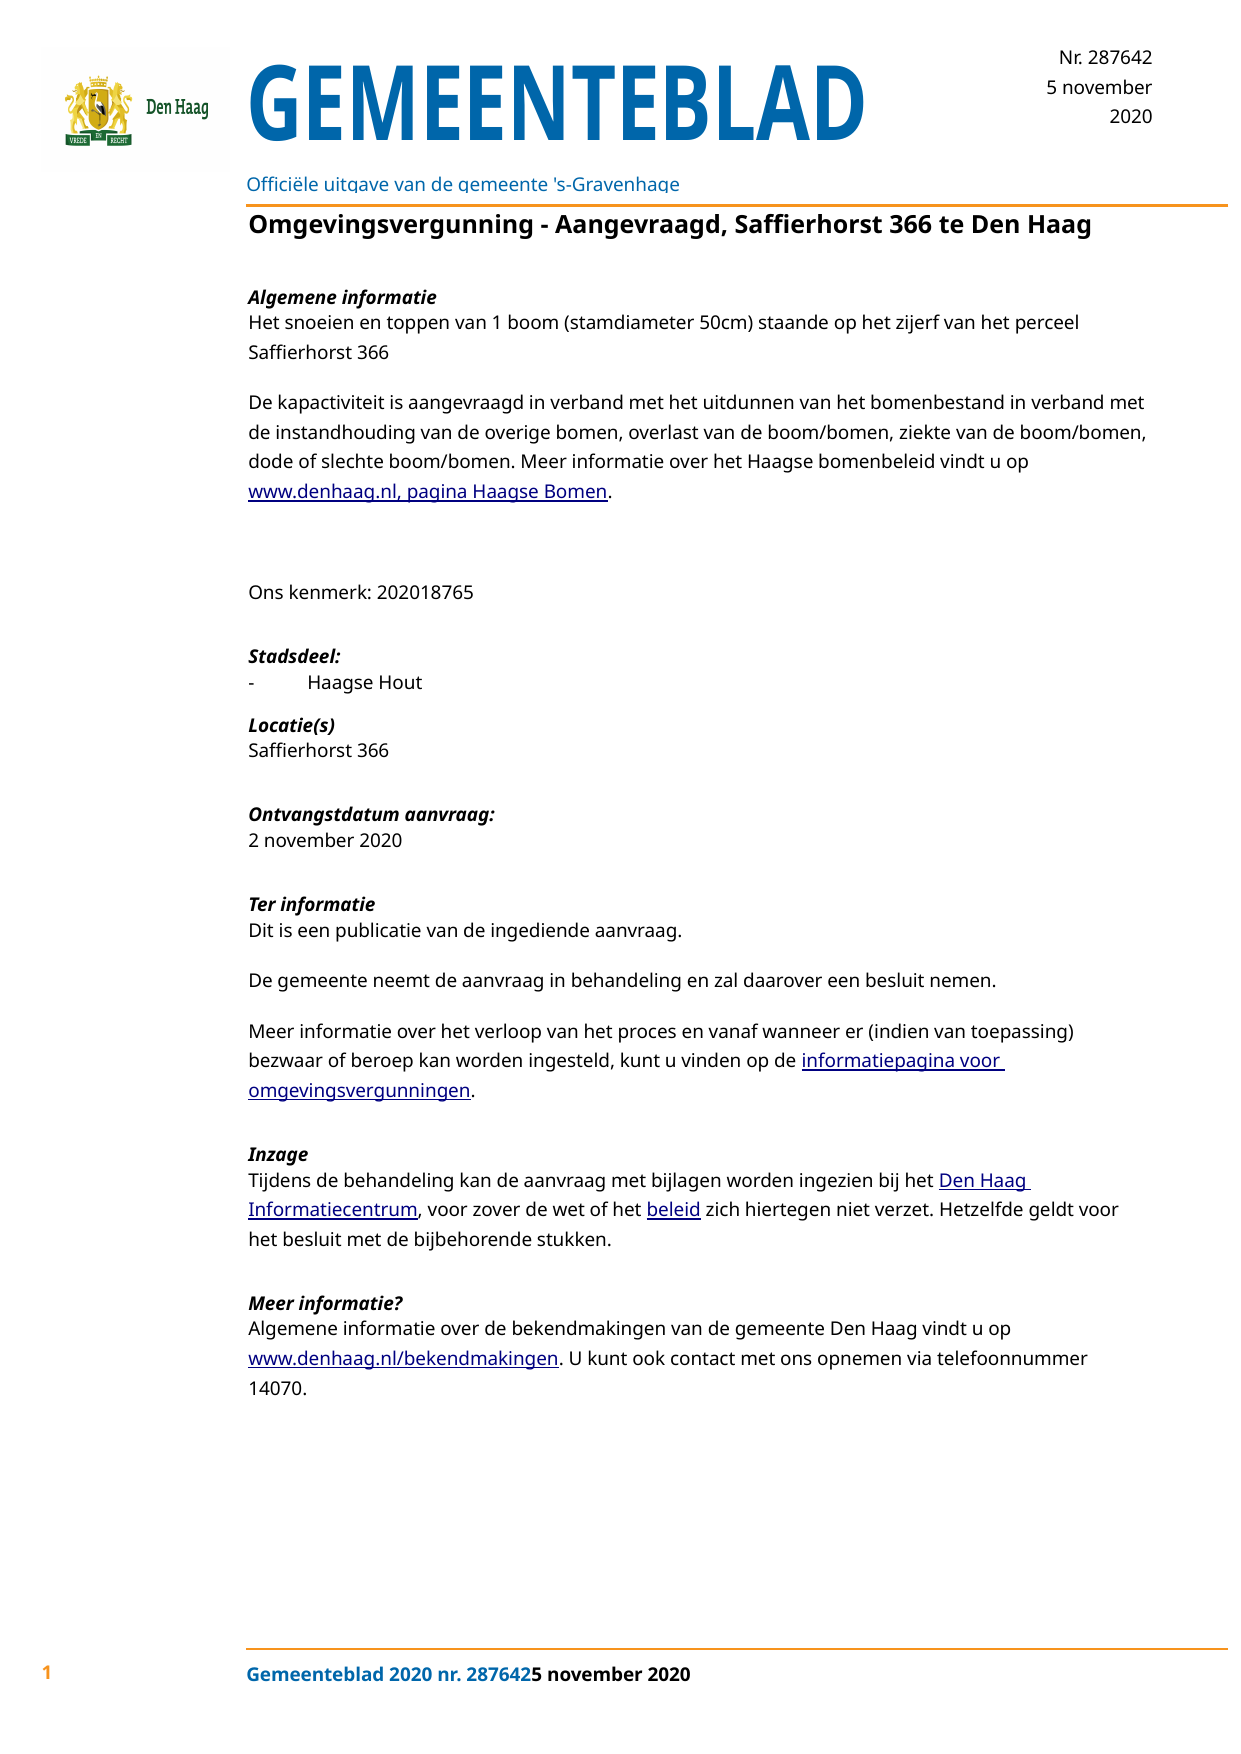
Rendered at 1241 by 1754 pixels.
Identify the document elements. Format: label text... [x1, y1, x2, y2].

text De kapactiviteit is aangevraagd in verband met het uitdunnen van het bomenbestand in verband met de instandhouding van de overige bomen, overlast van de boom/bomen, ziekte van de boom/bomen, dode of slechte boom/bomen. Meer informatie over het Haagse bomenbeleid vindt u op www.denhaag.nl, pagina Haagse Bomen. [248, 389, 1152, 504]
text Ontvangstdatum aanvraag: [248, 802, 1152, 827]
text Dit is een publicatie van de ingediende aanvraag. [248, 917, 1152, 943]
text Stadsdeel: [248, 643, 1152, 669]
list Haagse Hout [248, 669, 1152, 694]
text 2 november 2020 [248, 827, 1152, 853]
text Omgevingsvergunning - Aangevraagd, Saffierhorst 366 te Den Haag [248, 207, 1152, 241]
text Algemene informatie over de bekendmakingen van de gemeente Den Haag vindt u op www.denhaag.nl/bekendmakingen. U kunt ook contact met ons opnemen via telefoonnummer 14070. [248, 1316, 1152, 1401]
text Tijdens de behandeling kan de aanvraag met bijlagen worden ingezien bij het Den Haag Informatiecentrum, voor zover de wet of het beleid zich hiertegen niet verzet. Hetzelfde geldt voor het besluit met de bijbehorende stukken. [248, 1167, 1152, 1252]
text Ter informatie [248, 891, 1152, 917]
text Ons kenmerk: 202018765 [248, 579, 1152, 605]
text Meer informatie over het verloop van het proces en vanaf wanneer er (indien van toepassing) bezwaar of beroep kan worden ingesteld, kunt u vinden op de informatiepagina voor omgevingsvergunningen. [248, 1018, 1152, 1103]
text Saffierhorst 366 [248, 738, 1152, 763]
text Algemene informatie [248, 284, 1152, 309]
text Inzage [248, 1141, 1152, 1167]
picture [41, 47, 231, 172]
text Meer informatie? [248, 1290, 1152, 1316]
text De gemeente neemt de aanvraag in behandeling en zal daarover een besluit nemen. [248, 967, 1152, 993]
text Het snoeien en toppen van 1 boom (stamdiameter 50cm) staande op het zijerf van het perceel Saffierhorst 366 [248, 309, 1152, 365]
text Locatie(s) [248, 712, 1152, 738]
